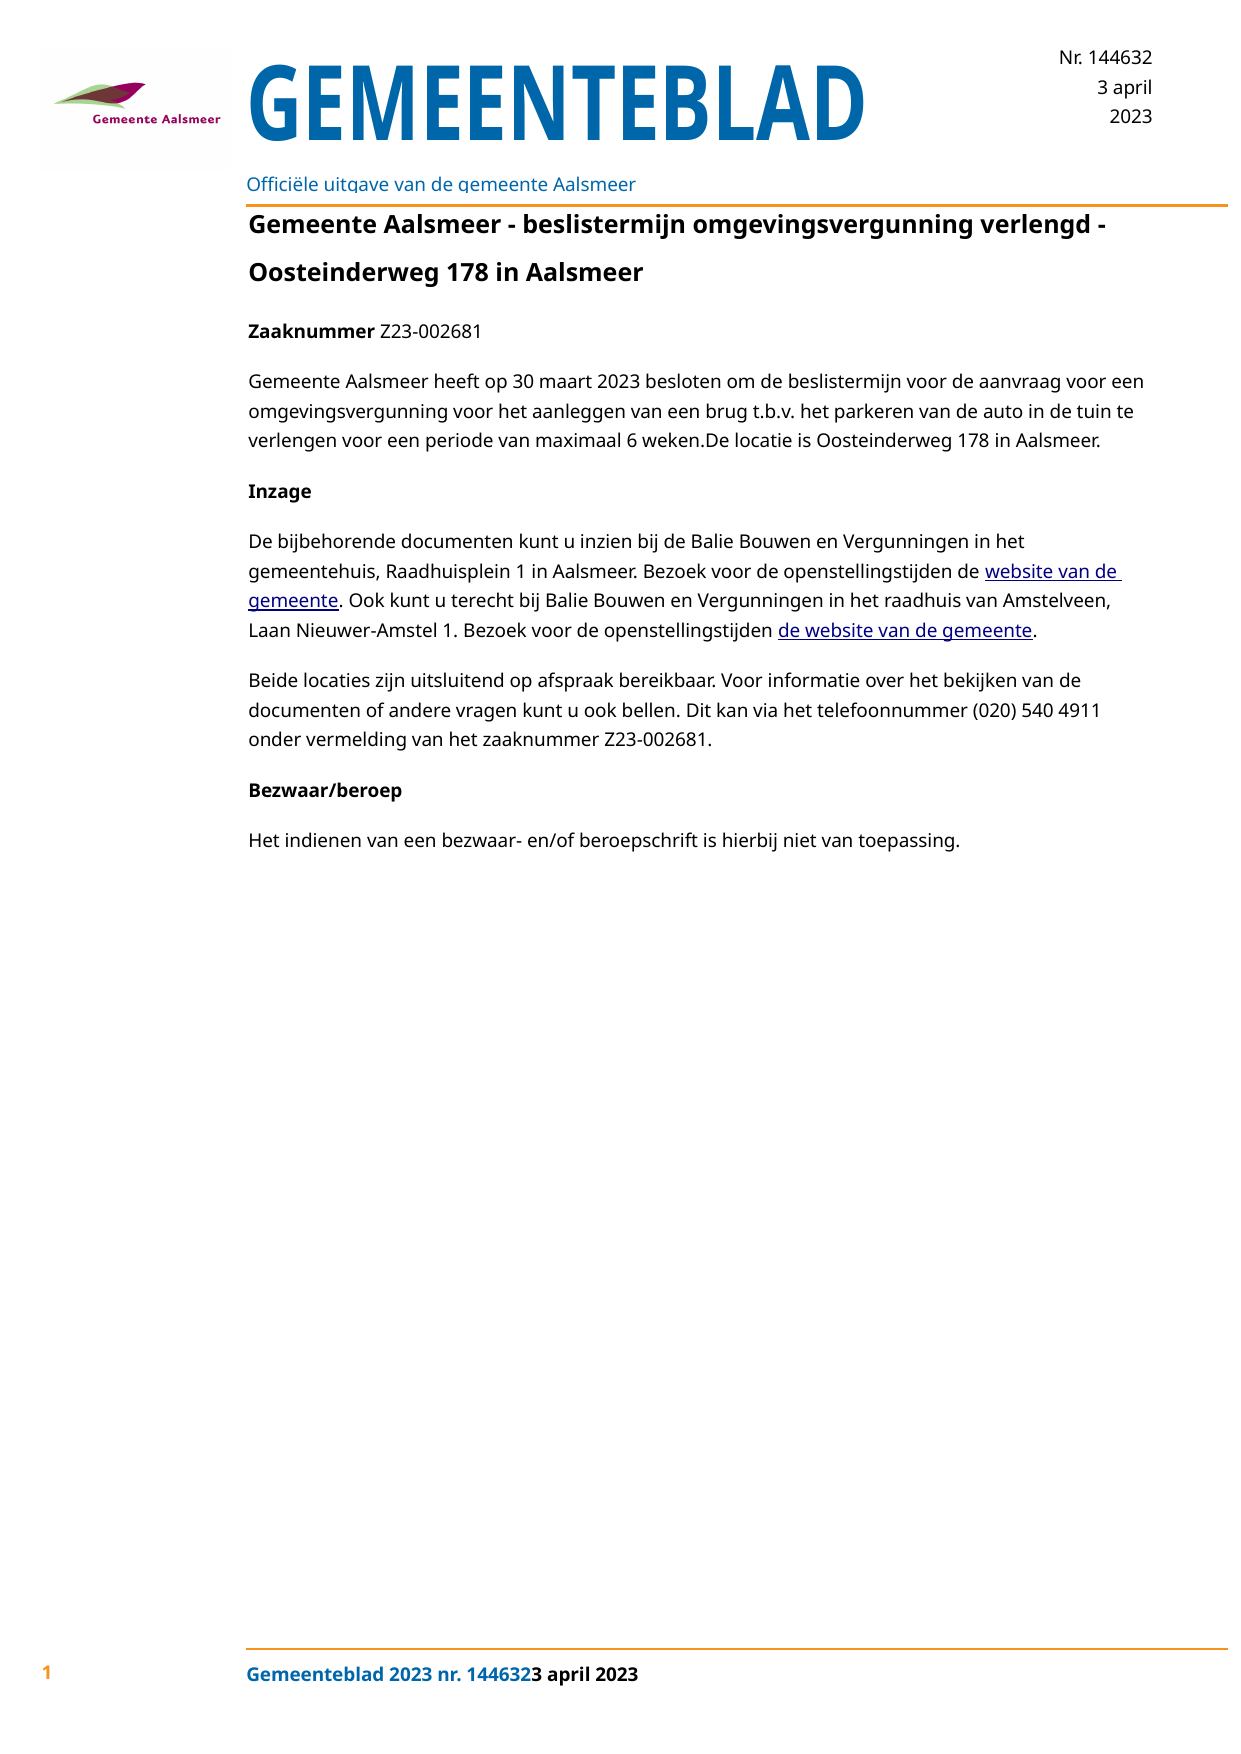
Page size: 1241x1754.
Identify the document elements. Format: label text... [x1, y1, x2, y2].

text Zaaknummer Z23-002681 [248, 318, 1152, 344]
text Bezwaar/beroep [248, 777, 1152, 803]
picture [41, 47, 231, 172]
text Gemeente Aalsmeer heeft op 30 maart 2023 besloten om de beslistermijn voor de aanvraag voor een omgevingsvergunning voor het aanleggen van een brug t.b.v. het parkeren van de auto in de tuin te verlengen voor een periode van maximaal 6 weken.De locatie is Oosteinderweg 178 in Aalsmeer. [248, 368, 1152, 453]
text Het indienen van een bezwaar- en/of beroepschrift is hierbij niet van toepassing. [248, 827, 1152, 853]
text Inzage [248, 478, 1152, 504]
text De bijbehorende documenten kunt u inzien bij de Balie Bouwen en Vergunningen in het gemeentehuis, Raadhuisplein 1 in Aalsmeer. Bezoek voor de openstellingstijden de website van de gemeente. Ook kunt u terecht bij Balie Bouwen en Vergunningen in het raadhuis van Amstelveen, Laan Nieuwer-Amstel 1. Bezoek voor de openstellingstijden de website van de gemeente. [248, 528, 1152, 643]
text Beide locaties zijn uitsluitend op afspraak bereikbaar. Voor informatie over het bekijken van de documenten of andere vragen kunt u ook bellen. Dit kan via het telefoonnummer (020) 540 4911 onder vermelding van het zaaknummer Z23-002681. [248, 667, 1152, 752]
text Gemeente Aalsmeer - beslistermijn omgevingsvergunning verlengd - Oosteinderweg 178 in Aalsmeer [248, 207, 1152, 288]
